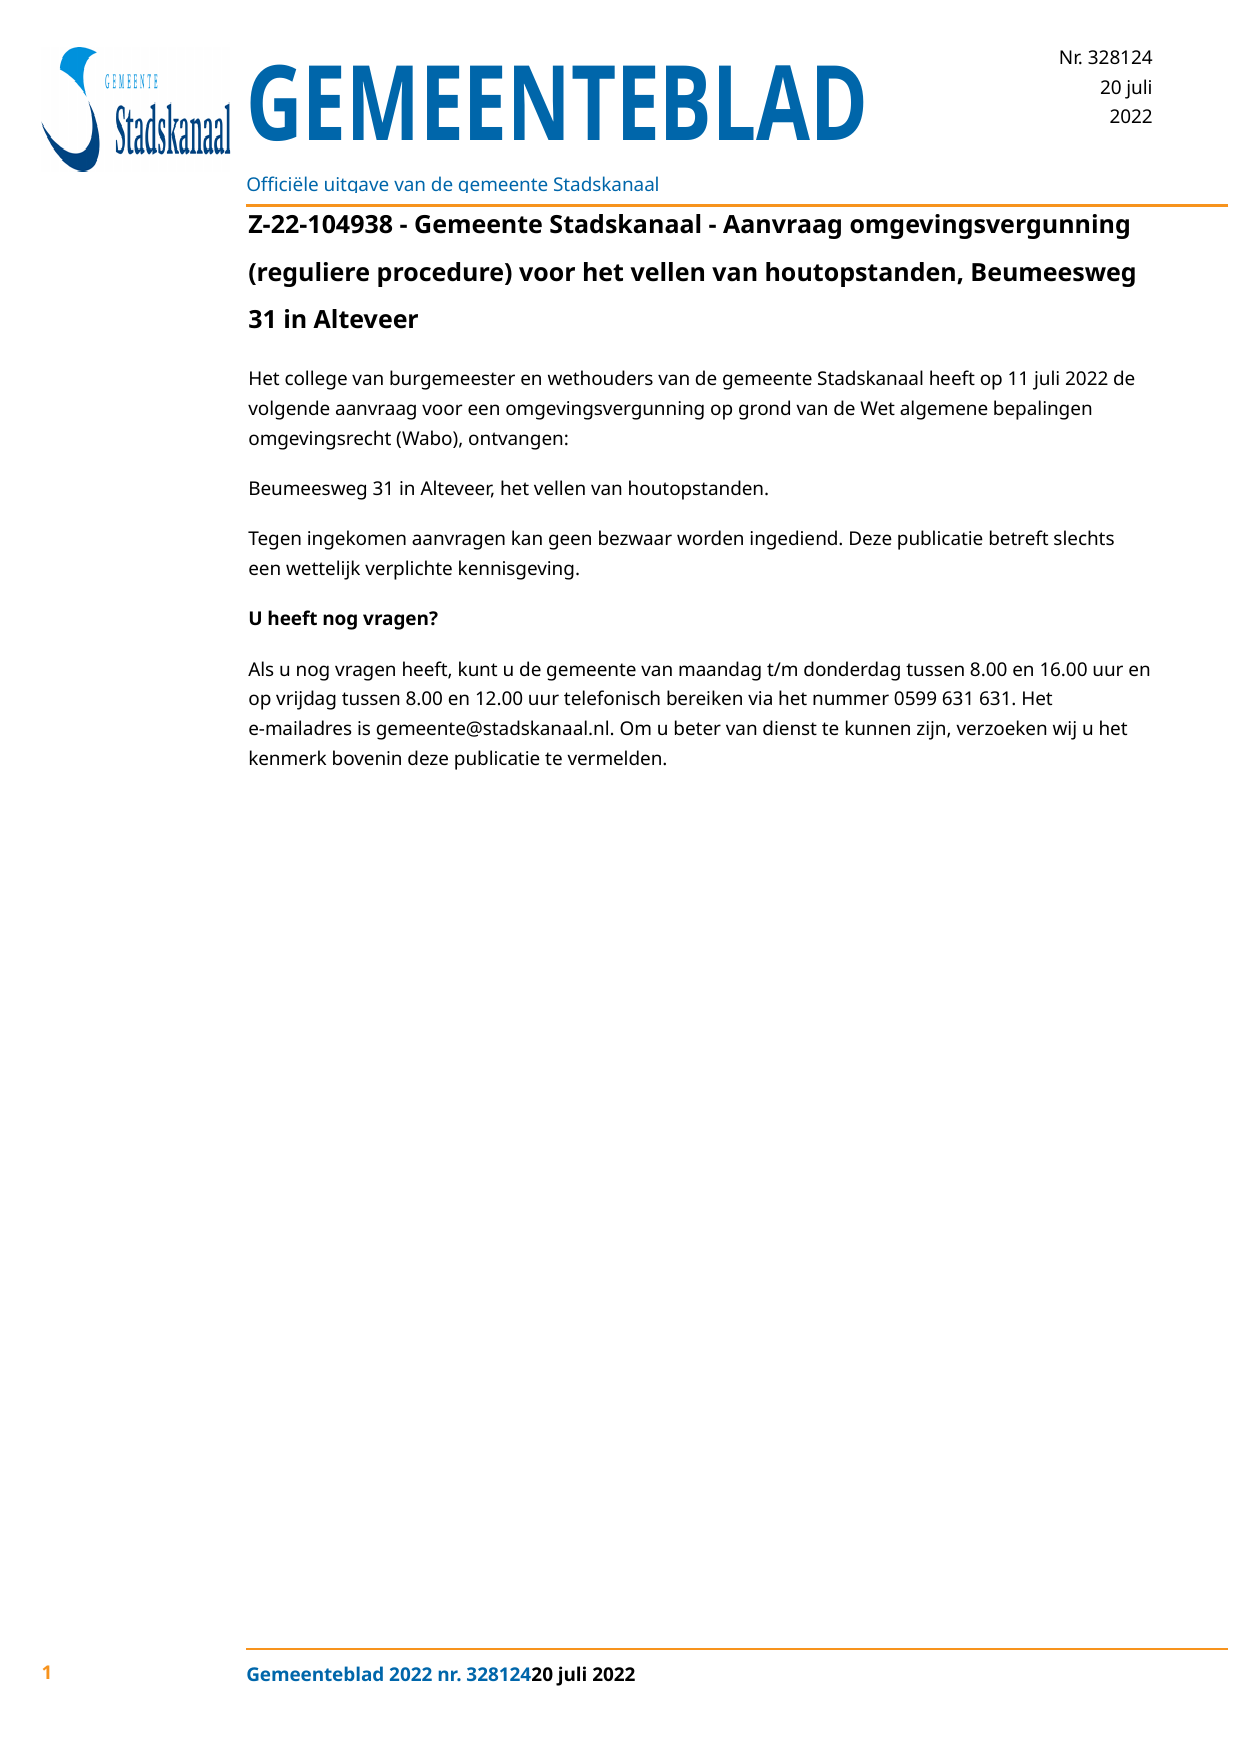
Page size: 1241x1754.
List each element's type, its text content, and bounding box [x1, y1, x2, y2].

text Het college van burgemeester en wethouders van de gemeente Stadskanaal heeft op 11 juli 2022 de volgende aanvraag voor een omgevingsvergunning op grond van de Wet algemene bepalingen omgevingsrecht (Wabo), ontvangen: [248, 366, 1152, 450]
text Z-22-104938 - Gemeente Stadskanaal - Aanvraag omgevingsvergunning (reguliere procedure) voor het vellen van houtopstanden, Beumeesweg 31 in Alteveer [248, 207, 1152, 336]
text Tegen ingekomen aanvragen kan geen bezwaar worden ingediend. Deze publicatie betreft slechts een wettelijk verplichte kennisgeving. [248, 526, 1152, 581]
text U heeft nog vragen? [248, 606, 1152, 631]
text Beumeesweg 31 in Alteveer, het vellen van houtopstanden. [248, 475, 1152, 501]
text Als u nog vragen heeft, kunt u de gemeente van maandag t/m donderdag tussen 8.00 en 16.00 uur en op vrijdag tussen 8.00 en 12.00 uur telefonisch bereiken via het nummer 0599 631 631. Het e‑mailadres is gemeente@stadskanaal.nl. Om u beter van dienst te kunnen zijn, verzoeken wij u het kenmerk bovenin deze publicatie te vermelden. [248, 656, 1152, 770]
picture [41, 47, 231, 172]
